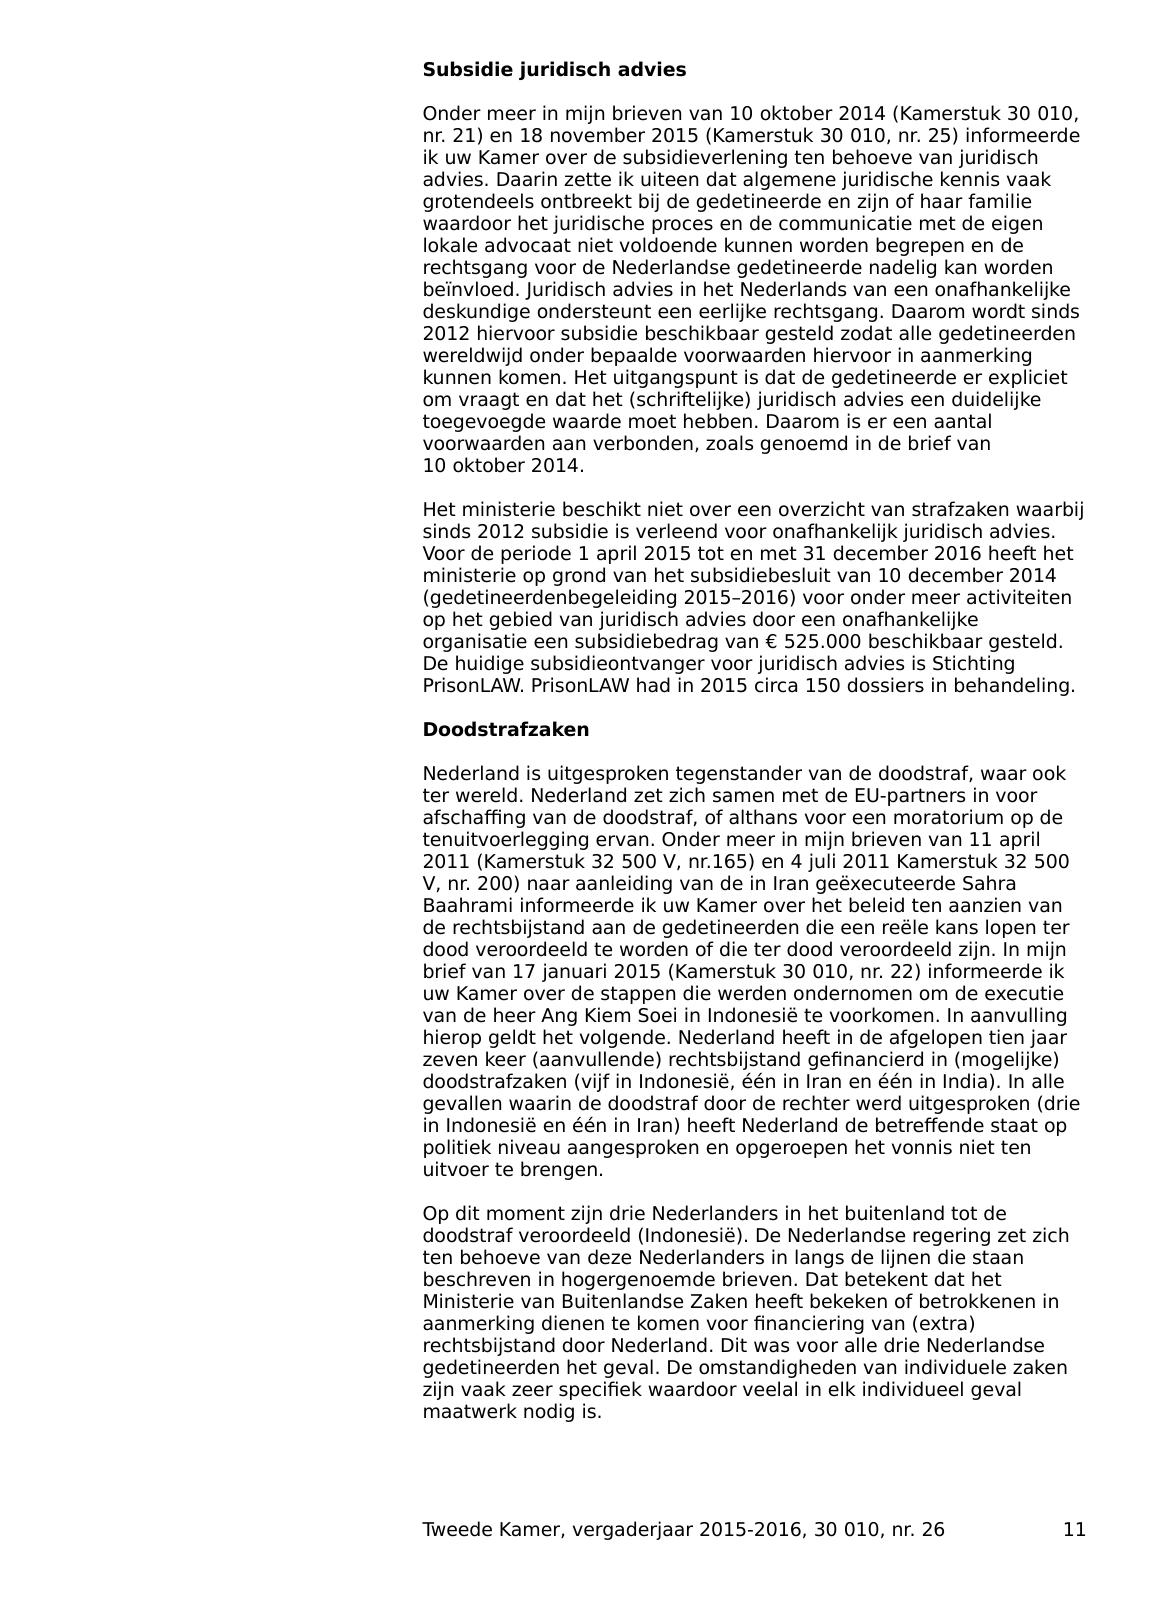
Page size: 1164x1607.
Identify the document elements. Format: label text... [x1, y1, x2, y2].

text Op dit moment zijn drie Nederlanders in het buitenland tot de doodstraf veroordeeld (Indonesië). De Nederlandse regering zet zich ten behoeve van deze Nederlanders in langs de lijnen die staan beschreven in hogergenoemde brieven. Dat betekent dat het Ministerie van Buitenlandse Zaken heeft bekeken of betrokkenen in aanmerking dienen te komen voor financiering van (extra) rechtsbijstand door Nederland. Dit was voor alle drie Nederlandse gedetineerden het geval. De omstandigheden van individuele zaken zijn vaak zeer specifiek waardoor veelal in elk individueel geval maatwerk nodig is. [422, 1203, 1087, 1423]
subtitle Doodstrafzaken [422, 719, 1087, 741]
text Onder meer in mijn brieven van 10 oktober 2014 (Kamerstuk 30 010, nr. 21) en 18 november 2015 (Kamerstuk 30 010, nr. 25) informeerde ik uw Kamer over de subsidieverlening ten behoeve van juridisch advies. Daarin zette ik uiteen dat algemene juridische kennis vaak grotendeels ontbreekt bij de gedetineerde en zijn of haar familie waardoor het juridische proces en de communicatie met de eigen lokale advocaat niet voldoende kunnen worden begrepen en de rechtsgang voor de Nederlandse gedetineerde nadelig kan worden beïnvloed. Juridisch advies in het Nederlands van een onafhankelijke deskundige ondersteunt een eerlijke rechtsgang. Daarom wordt sinds 2012 hiervoor subsidie beschikbaar gesteld zodat alle gedetineerden wereldwijd onder bepaalde voorwaarden hiervoor in aanmerking kunnen komen. Het uitgangspunt is dat de gedetineerde er expliciet om vraagt en dat het (schriftelijke) juridisch advies een duidelijke toegevoegde waarde moet hebben. Daarom is er een aantal voorwaarden aan verbonden, zoals genoemd in de brief van 10 oktober 2014. [422, 103, 1087, 477]
subtitle Subsidie juridisch advies [422, 59, 1087, 81]
text Het ministerie beschikt niet over een overzicht van strafzaken waarbij sinds 2012 subsidie is verleend voor onafhankelijk juridisch advies. Voor de periode 1 april 2015 tot en met 31 december 2016 heeft het ministerie op grond van het subsidiebesluit van 10 december 2014 (gedetineerdenbegeleiding 2015–2016) voor onder meer activiteiten op het gebied van juridisch advies door een onafhankelijke organisatie een subsidiebedrag van € 525.000 beschikbaar gesteld. De huidige subsidieontvanger voor juridisch advies is Stichting PrisonLAW. PrisonLAW had in 2015 circa 150 dossiers in behandeling. [422, 499, 1087, 697]
text Nederland is uitgesproken tegenstander van de doodstraf, waar ook ter wereld. Nederland zet zich samen met de EU-partners in voor afschaffing van de doodstraf, of althans voor een moratorium op de tenuitvoerlegging ervan. Onder meer in mijn brieven van 11 april 2011 (Kamerstuk 32 500 V, nr.165) en 4 juli 2011 Kamerstuk 32 500 V, nr. 200) naar aanleiding van de in Iran geëxecuteerde Sahra Baahrami informeerde ik uw Kamer over het beleid ten aanzien van de rechtsbijstand aan de gedetineerden die een reële kans lopen ter dood veroordeeld te worden of die ter dood veroordeeld zijn. In mijn brief van 17 januari 2015 (Kamerstuk 30 010, nr. 22) informeerde ik uw Kamer over de stappen die werden ondernomen om de executie van de heer Ang Kiem Soei in Indonesië te voorkomen. In aanvulling hierop geldt het volgende. Nederland heeft in de afgelopen tien jaar zeven keer (aanvullende) rechtsbijstand gefinancierd in (mogelijke) doodstrafzaken (vijf in Indonesië, één in Iran en één in India). In alle gevallen waarin de doodstraf door de rechter werd uitgesproken (drie in Indonesië en één in Iran) heeft Nederland de betreffende staat op politiek niveau aangesproken en opgeroepen het vonnis niet ten uitvoer te brengen. [422, 763, 1087, 1181]
